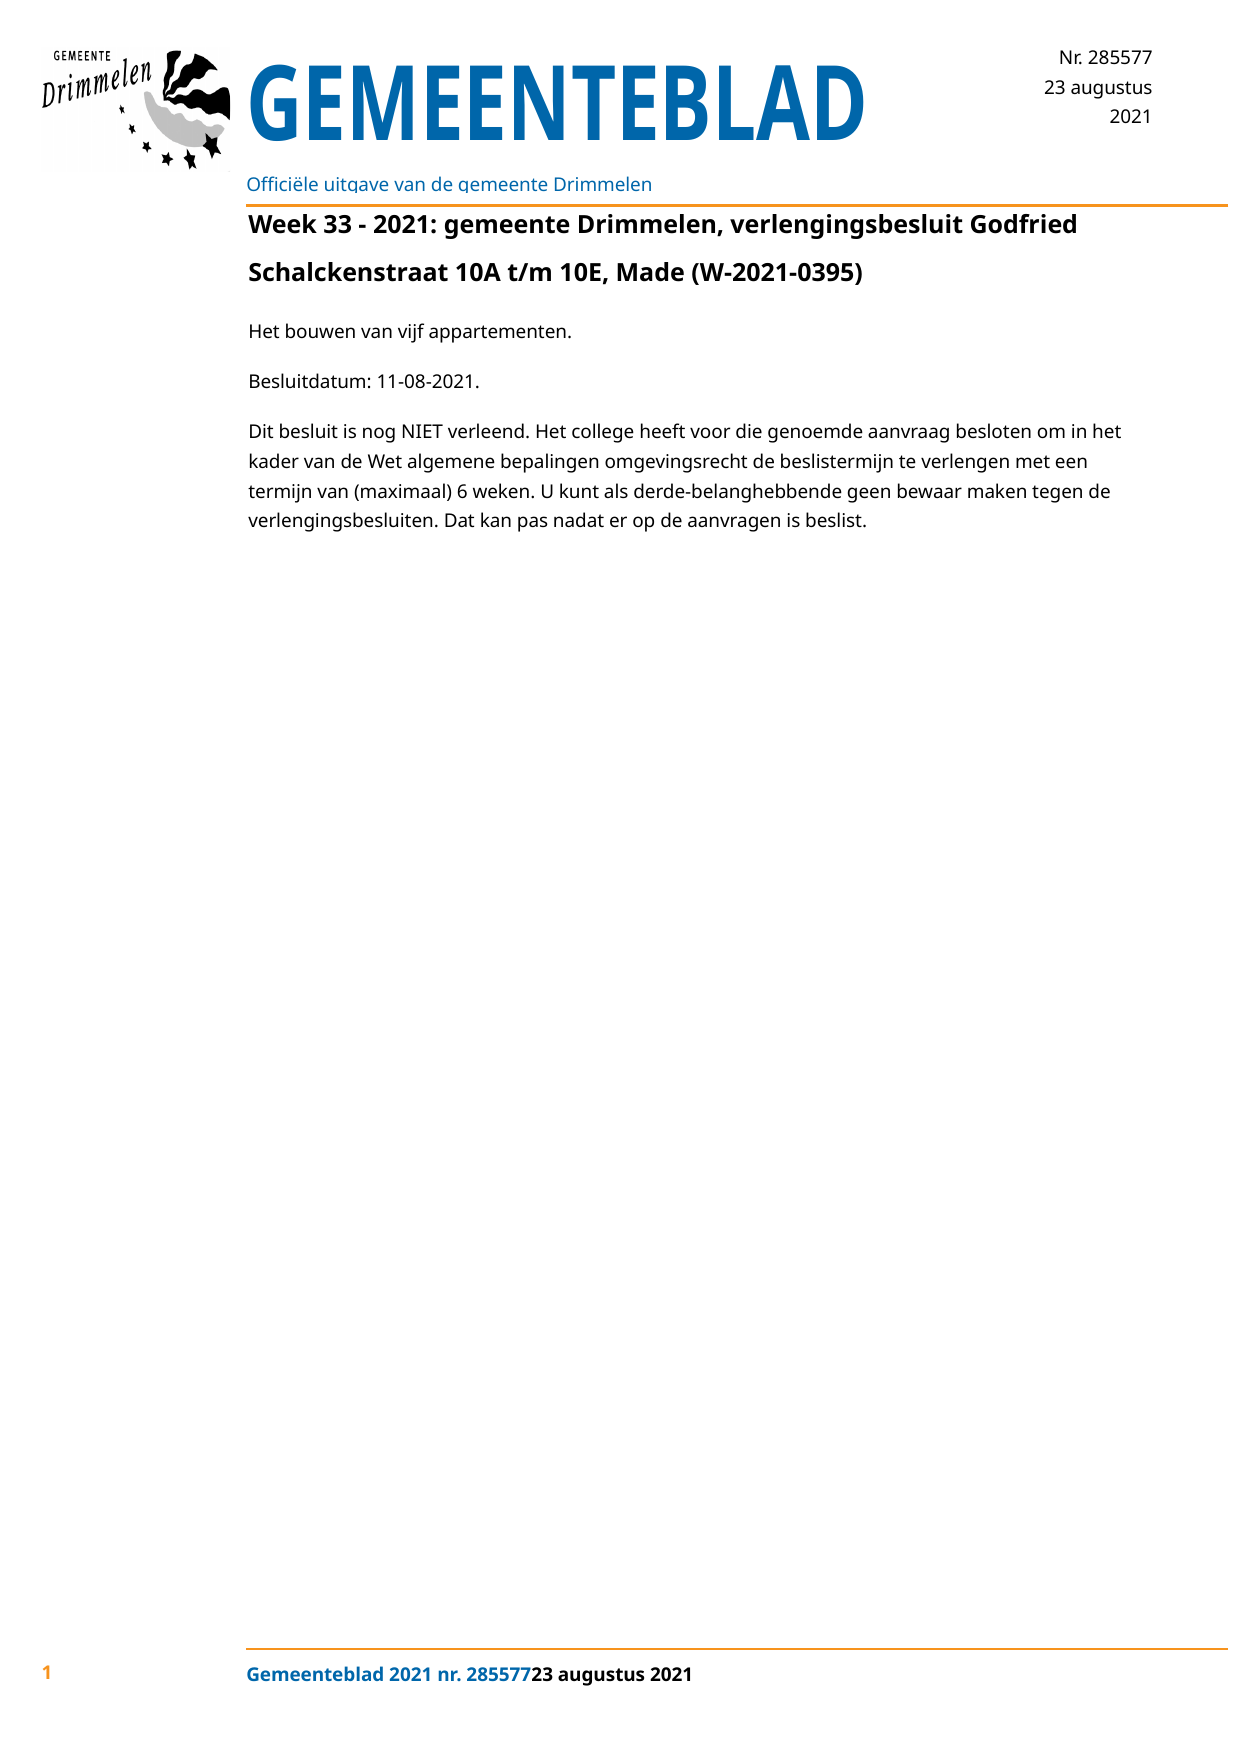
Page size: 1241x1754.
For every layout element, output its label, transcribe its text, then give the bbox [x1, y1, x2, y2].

text Dit besluit is nog NIET verleend. Het college heeft voor die genoemde aanvraag besloten om in het kader van de Wet algemene bepalingen omgevingsrecht de beslistermijn te verlengen met een termijn van (maximaal) 6 weken. U kunt als derde-belanghebbende geen bewaar maken tegen de verlengingsbesluiten. Dat kan pas nadat er op de aanvragen is beslist. [248, 419, 1152, 533]
text Het bouwen van vijf appartementen. [248, 318, 1152, 344]
text Week 33 - 2021: gemeente Drimmelen, verlengingsbesluit Godfried Schalckenstraat 10A t/m 10E, Made (W-2021-0395) [248, 207, 1152, 288]
text Besluitdatum: 11-08-2021. [248, 368, 1152, 394]
picture [41, 47, 231, 172]
